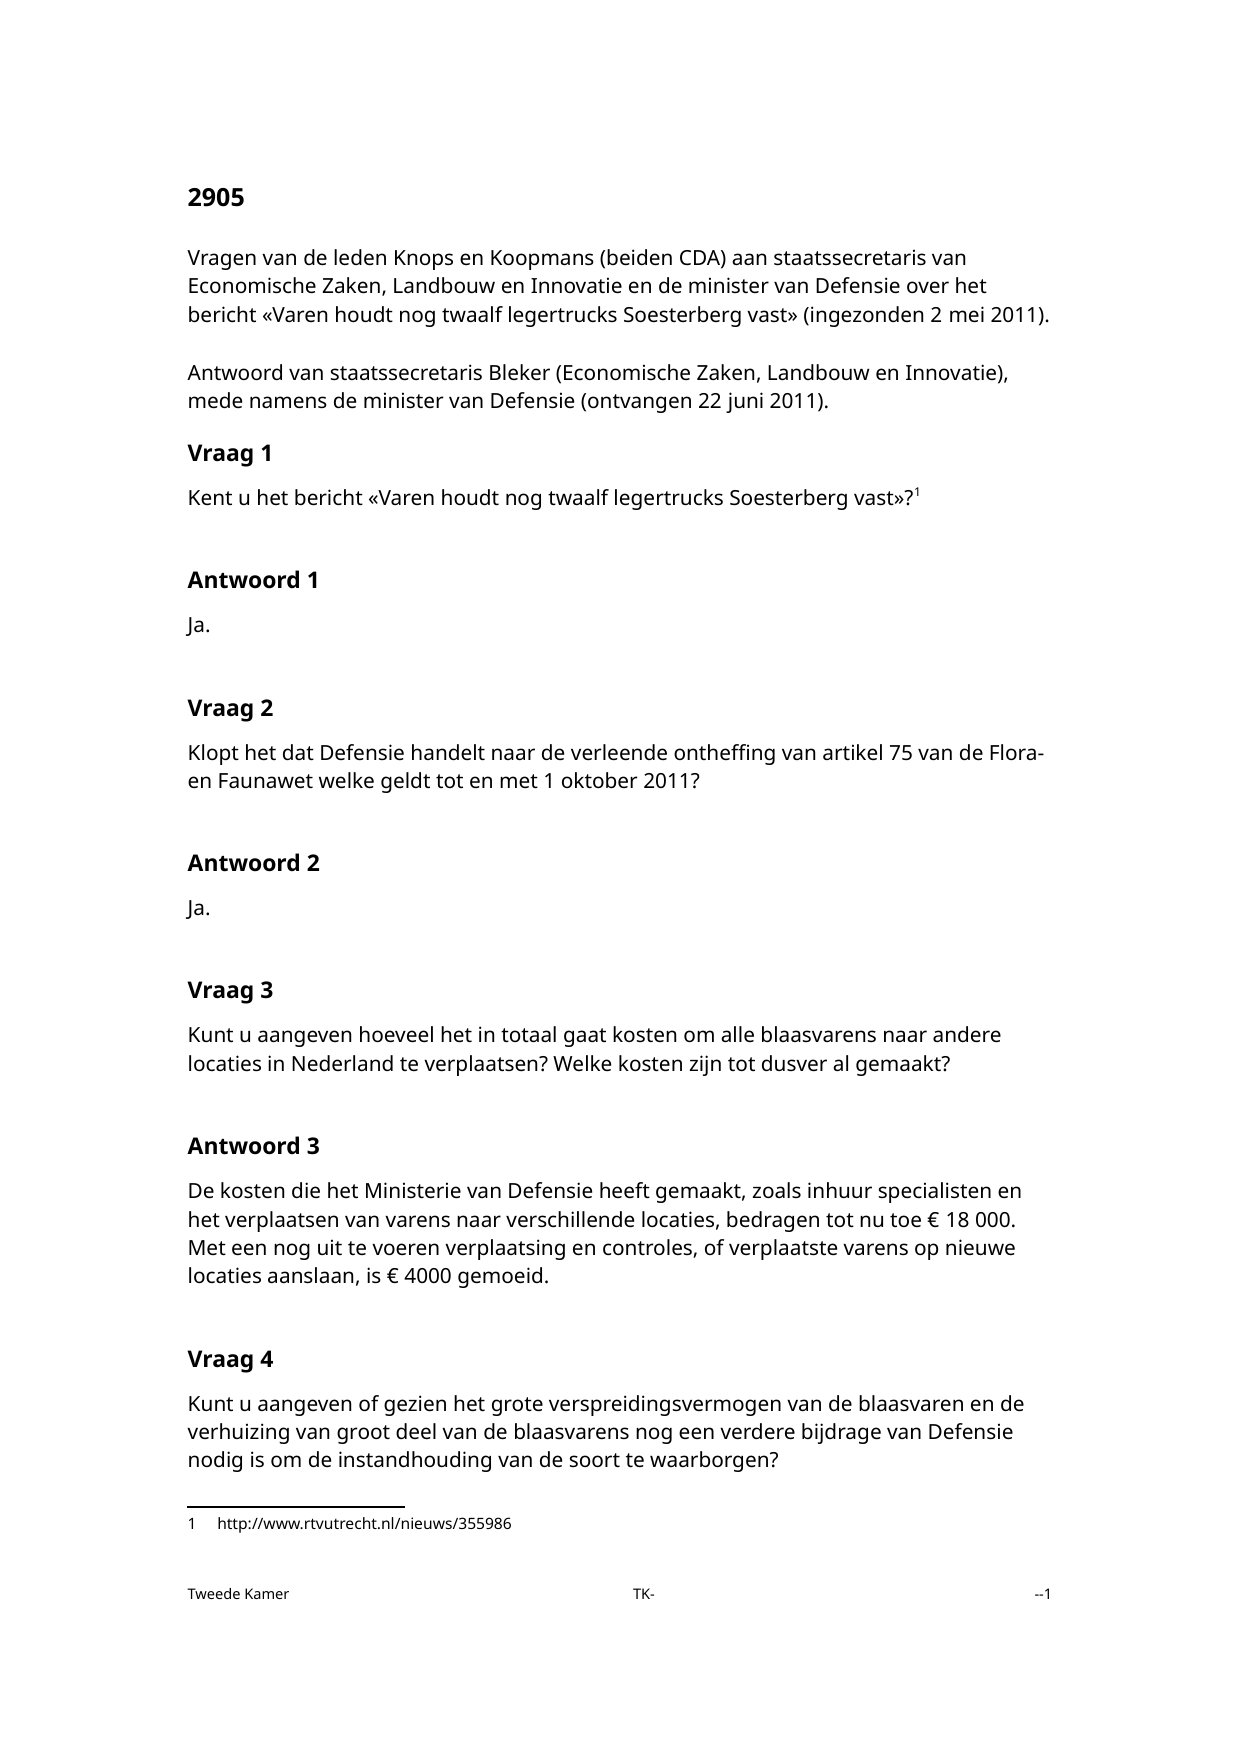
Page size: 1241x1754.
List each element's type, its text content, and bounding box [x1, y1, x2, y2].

subtitle Antwoord 1 [187, 564, 1053, 596]
text Ja. [187, 893, 1053, 922]
subtitle Vraag 2 [187, 692, 1053, 723]
text Kent u het bericht «Varen houdt nog twaalf legertrucks Soesterberg vast»? [187, 483, 1053, 512]
text Antwoord van staatssecretaris Bleker (Economische Zaken, Landbouw en Innovatie), mede namens de minister van Defensie (ontvangen 22 juni 2011). [187, 358, 1053, 415]
subtitle Vraag 1 [187, 437, 1053, 468]
subtitle Vraag 3 [187, 974, 1053, 1006]
subtitle Antwoord 3 [187, 1130, 1053, 1161]
text Kunt u aangeven hoeveel het in totaal gaat kosten om alle blaasvarens naar andere locaties in Nederland te verplaatsen? Welke kosten zijn tot dusver al gemaakt? [187, 1021, 1053, 1077]
text 2905 [187, 179, 1053, 213]
text http://www.rtvutrecht.nl/nieuws/355986 [187, 1506, 1053, 1534]
text Vragen van de leden Knops en Koopmans (beiden CDA) aan staatssecretaris van Economische Zaken, Landbouw en Innovatie en de minister van Defensie over het bericht «Varen houdt nog twaalf legertrucks Soesterberg vast» (ingezonden 2 mei 2011). [187, 243, 1053, 328]
subtitle Vraag 4 [187, 1342, 1053, 1374]
text Ja. [187, 611, 1053, 639]
text De kosten die het Ministerie van Defensie heeft gemaakt, zoals inhuur specialisten en het verplaatsen van varens naar verschillende locaties, bedragen tot nu toe € 18 000. Met een nog uit te voeren verplaatsing en controles, of verplaatste varens op nieuwe locaties aanslaan, is € 4000 gemoeid. [187, 1176, 1053, 1290]
subtitle Antwoord 2 [187, 847, 1053, 878]
text Klopt het dat Defensie handelt naar de verleende ontheffing van artikel 75 van de Flora- en Faunawet welke geldt tot en met 1 oktober 2011? [187, 738, 1053, 795]
text Kunt u aangeven of gezien het grote verspreidingsvermogen van de blaasvaren en de verhuizing van groot deel van de blaasvarens nog een verdere bijdrage van Defensie nodig is om de instandhouding van de soort te waarborgen? [187, 1389, 1053, 1474]
